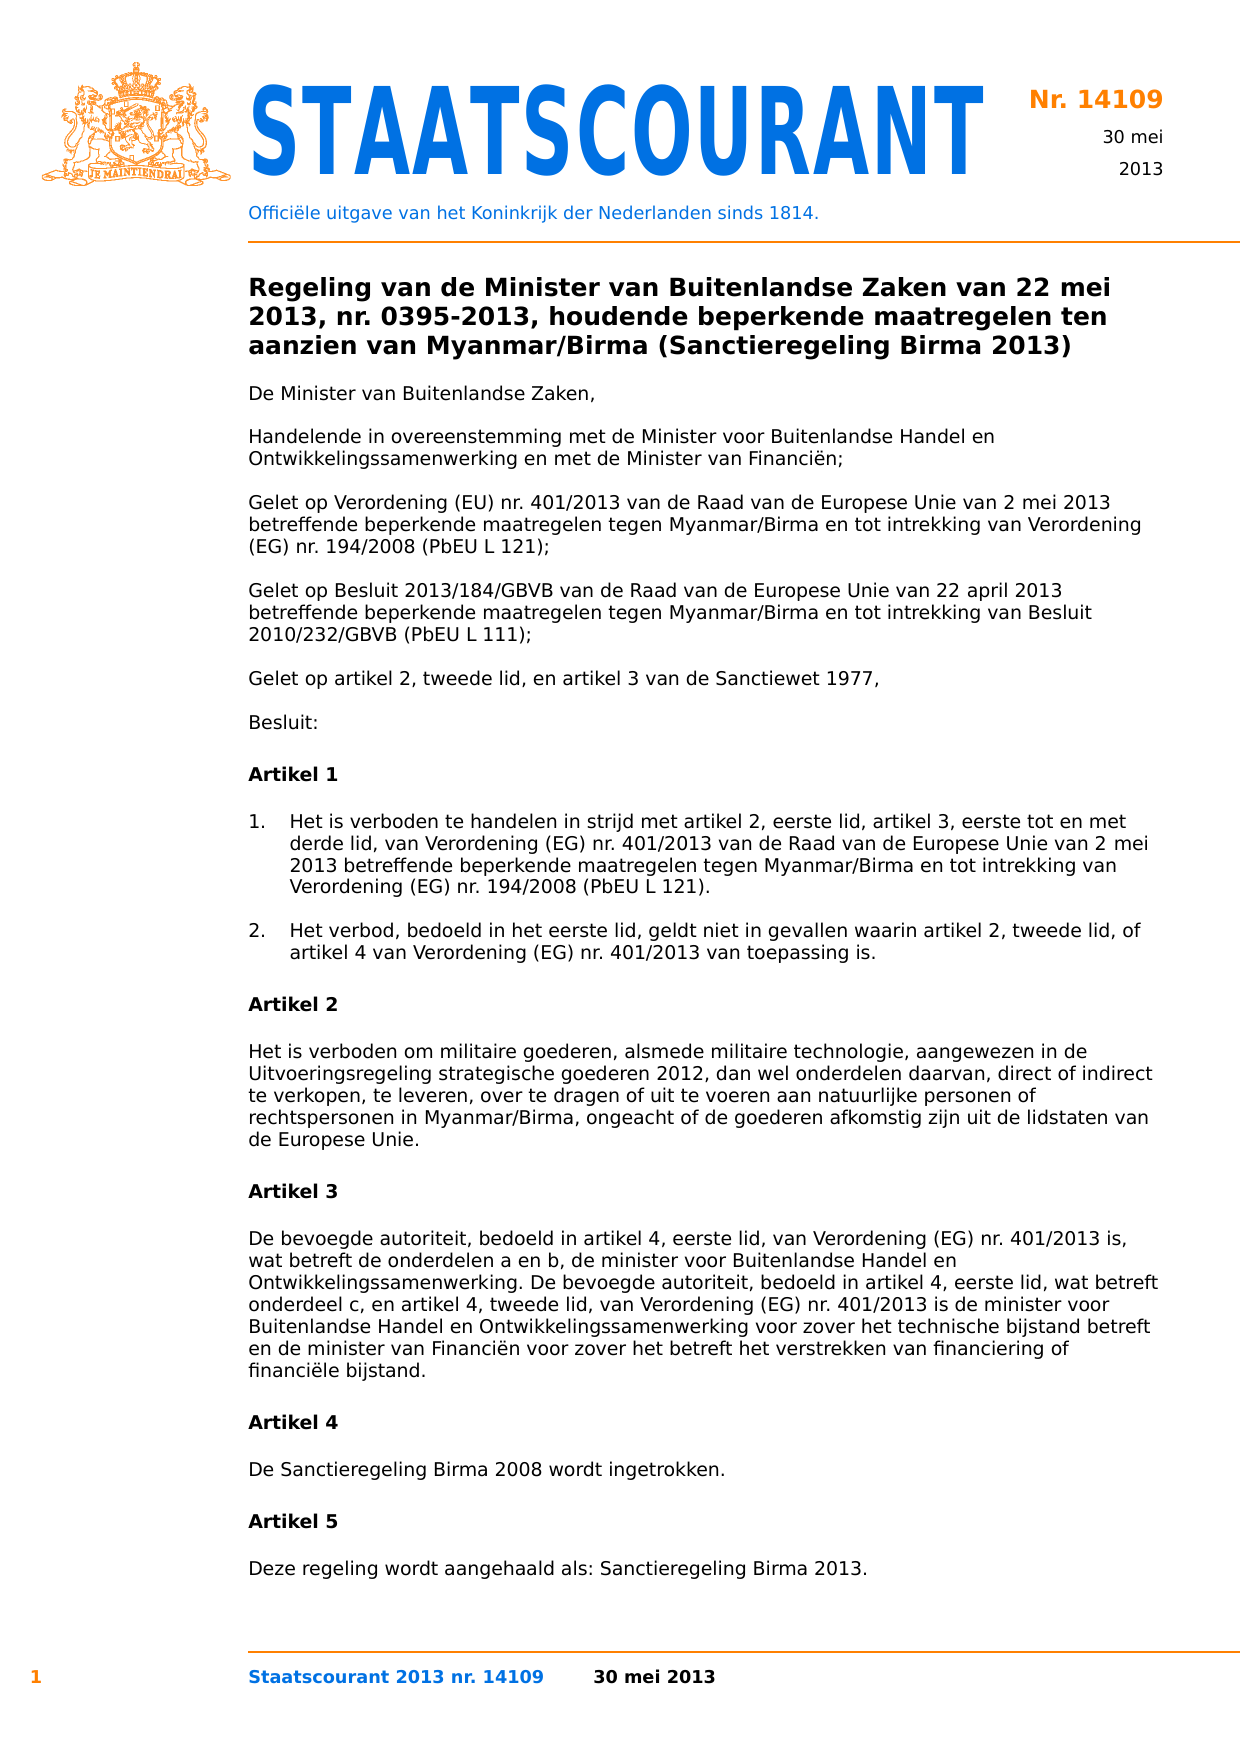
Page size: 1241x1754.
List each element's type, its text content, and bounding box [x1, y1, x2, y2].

table_cell Officiële uitgave van het Koninkrijk der Nederlanden sinds 1814. [248, 203, 1240, 241]
table_cell 2013 [998, 153, 1240, 203]
text De Sanctieregeling Birma 2008 wordt ingetrokken. [248, 1459, 1163, 1481]
text Handelende in overeenstemming met de Minister voor Buitenlandse Handel en Ontwikkelingssamenwerking en met de Minister van Financiën; [248, 426, 1163, 470]
subtitle Artikel 2 [248, 994, 1163, 1016]
text 2. Het verbod, bedoeld in het eerste lid, geldt niet in gevallen waarin artikel 2, tweede lid, of artikel 4 van Verordening (EG) nr. 401/2013 van toepassing is. [248, 920, 1163, 964]
text Besluit: [248, 712, 1163, 733]
text Deze regeling wordt aangehaald als: Sanctieregeling Birma 2013. [248, 1558, 1163, 1580]
table_header [25, 62, 248, 241]
text Gelet op Verordening (EU) nr. 401/2013 van de Raad van de Europese Unie van 2 mei 2013 betreffende beperkende maatregelen tegen Myanmar/Birma en tot intrekking van Verordening (EG) nr. 194/2008 (PbEU L 121); [248, 492, 1163, 558]
text Gelet op Besluit 2013/184/GBVB van de Raad van de Europese Unie van 22 april 2013 betreffende beperkende maatregelen tegen Myanmar/Birma en tot intrekking van Besluit 2010/232/GBVB (PbEU L 111); [248, 580, 1163, 646]
text Het is verboden om militaire goederen, alsmede militaire technologie, aangewezen in de Uitvoeringsregeling strategische goederen 2012, dan wel onderdelen daarvan, direct of indirect te verkopen, te leveren, over te dragen of uit te voeren aan natuurlijke personen of rechtspersonen in Myanmar/Birma, ongeacht of de goederen afkomstig zijn uit de lidstaten van de Europese Unie. [248, 1041, 1163, 1151]
subtitle Artikel 3 [248, 1181, 1163, 1203]
picture [41, 62, 231, 186]
text 1. Het is verboden te handelen in strijd met artikel 2, eerste lid, artikel 3, eerste tot en met derde lid, van Verordening (EG) nr. 401/2013 van de Raad van de Europese Unie van 2 mei 2013 betreffende beperkende maatregelen tegen Myanmar/Birma en tot intrekking van Verordening (EG) nr. 194/2008 (PbEU L 121). [248, 811, 1163, 898]
subtitle Regeling van de Minister van Buitenlandse Zaken van 22 mei 2013, nr. 0395-2013, houdende beperkende maatregelen ten aanzien van Myanmar/Birma (Sanctieregeling Birma 2013) [248, 273, 1163, 361]
text De bevoegde autoriteit, bedoeld in artikel 4, eerste lid, van Verordening (EG) nr. 401/2013 is, wat betreft de onderdelen a en b, de minister voor Buitenlandse Handel en Ontwikkelingssamenwerking. De bevoegde autoriteit, bedoeld in artikel 4, eerste lid, wat betreft onderdeel c, en artikel 4, tweede lid, van Verordening (EG) nr. 401/2013 is de minister voor Buitenlandse Handel en Ontwikkelingssamenwerking voor zover het technische bijstand betreft en de minister van Financiën voor zover het betreft het verstrekken van financiering of financiële bijstand. [248, 1228, 1163, 1382]
table_cell 30 mei [998, 121, 1240, 153]
text Gelet op artikel 2, tweede lid, en artikel 3 van de Sanctiewet 1977, [248, 668, 1163, 690]
table_header STAATSCOURANT [248, 62, 998, 203]
subtitle Artikel 1 [248, 763, 1163, 786]
subtitle Artikel 4 [248, 1412, 1163, 1434]
table_header Nr. 14109 [998, 62, 1240, 121]
subtitle Artikel 5 [248, 1511, 1163, 1533]
text De Minister van Buitenlandse Zaken, [248, 382, 1163, 404]
